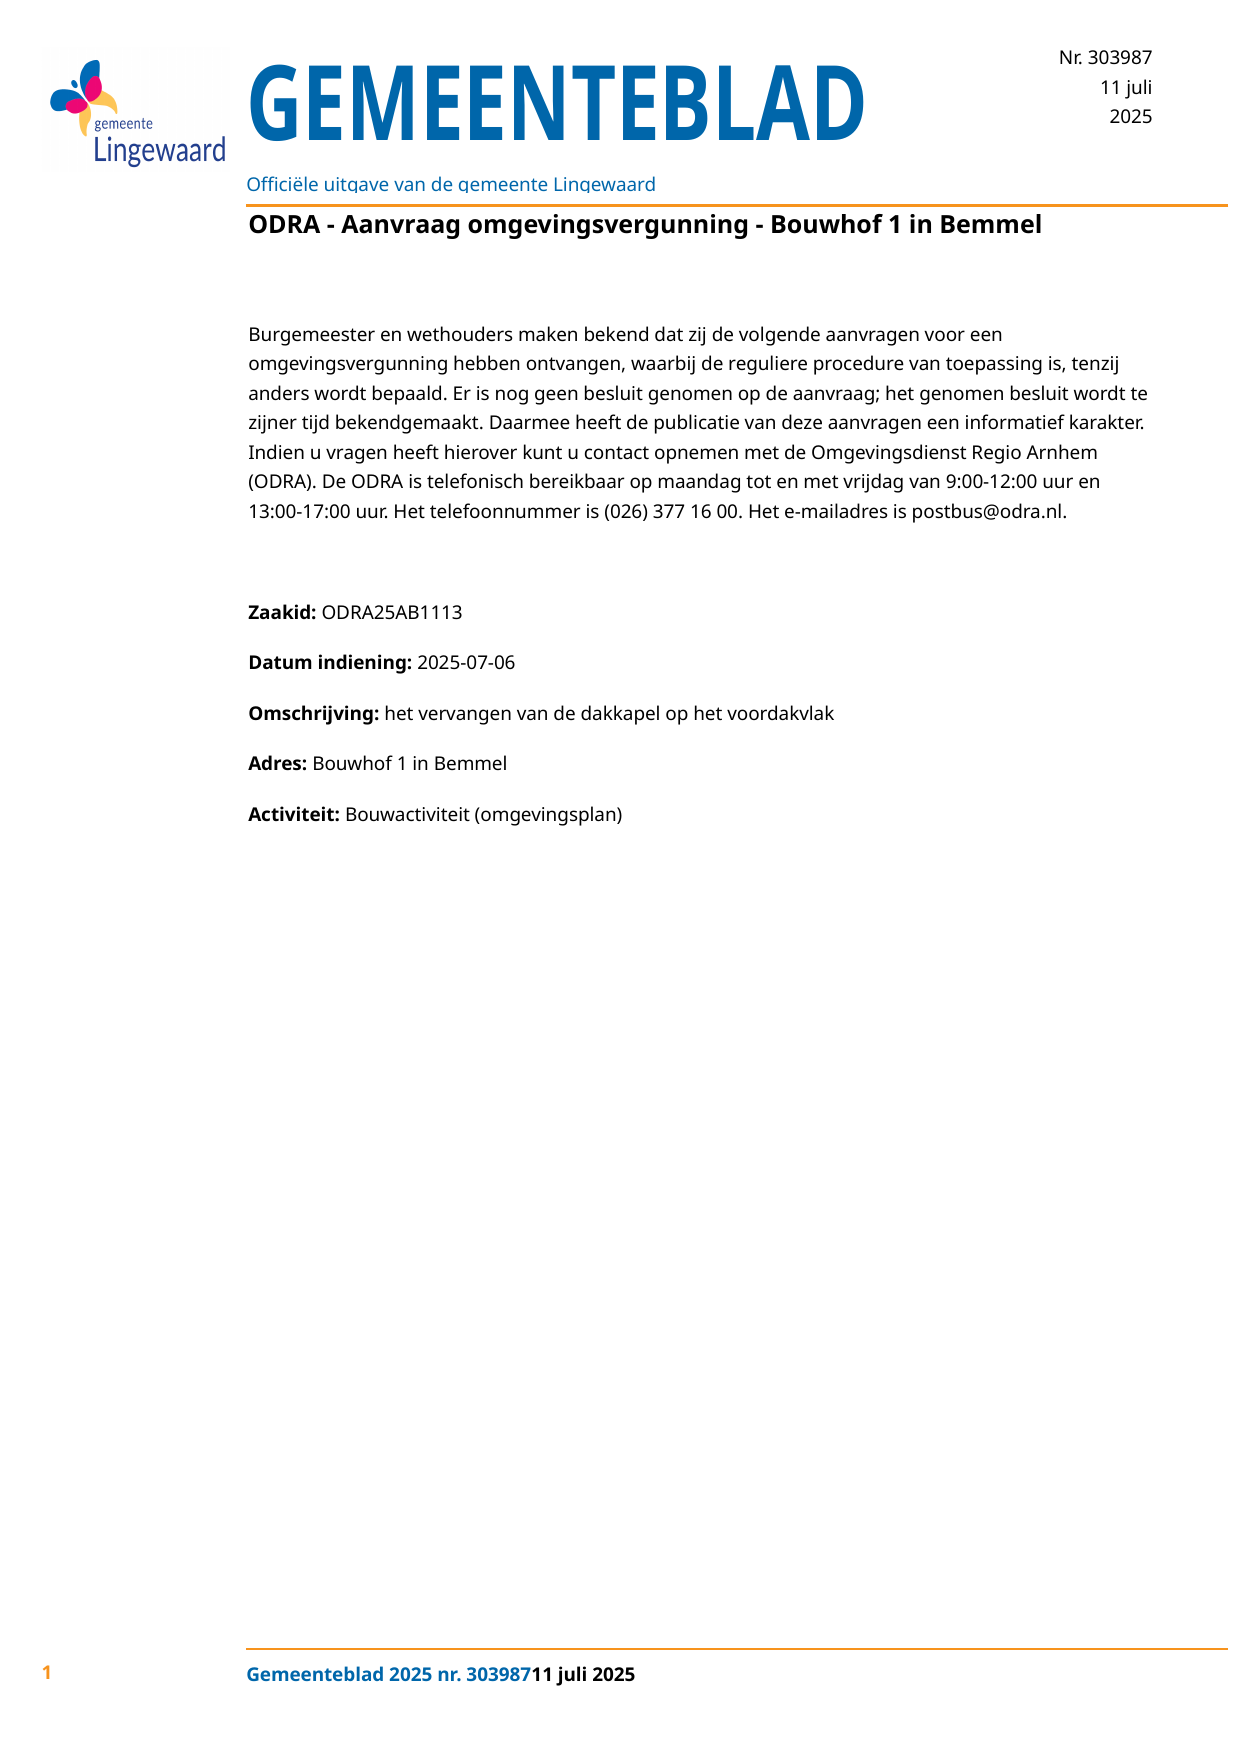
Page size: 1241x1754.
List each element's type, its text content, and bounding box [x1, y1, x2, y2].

text Zaakid: ODRA25AB1113 [248, 599, 1152, 625]
text Omschrijving: het vervangen van de dakkapel op het voordakvlak [248, 700, 1152, 726]
text Datum indiening: 2025-07-06 [248, 649, 1152, 675]
text Adres: Bouwhof 1 in Bemmel [248, 750, 1152, 776]
text Burgemeester en wethouders maken bekend dat zij de volgende aanvragen voor een omgevingsvergunning hebben ontvangen, waarbij de reguliere procedure van toepassing is, tenzij anders wordt bepaald. Er is nog geen besluit genomen op de aanvraag; het genomen besluit wordt te zijner tijd bekendgemaakt. Daarmee heeft de publicatie van deze aanvragen een informatief karakter. Indien u vragen heeft hierover kunt u contact opnemen met de Omgevingsdienst Regio Arnhem (ODRA). De ODRA is telefonisch bereikbaar op maandag tot en met vrijdag van 9:00-12:00 uur en 13:00-17:00 uur. Het telefoonnummer is (026) 377 16 00. Het e-mailadres is postbus@odra.nl. [248, 321, 1152, 524]
text Activiteit: Bouwactiviteit (omgevingsplan) [248, 801, 1152, 826]
text ODRA - Aanvraag omgevingsvergunning - Bouwhof 1 in Bemmel [248, 207, 1152, 241]
picture [41, 47, 231, 172]
